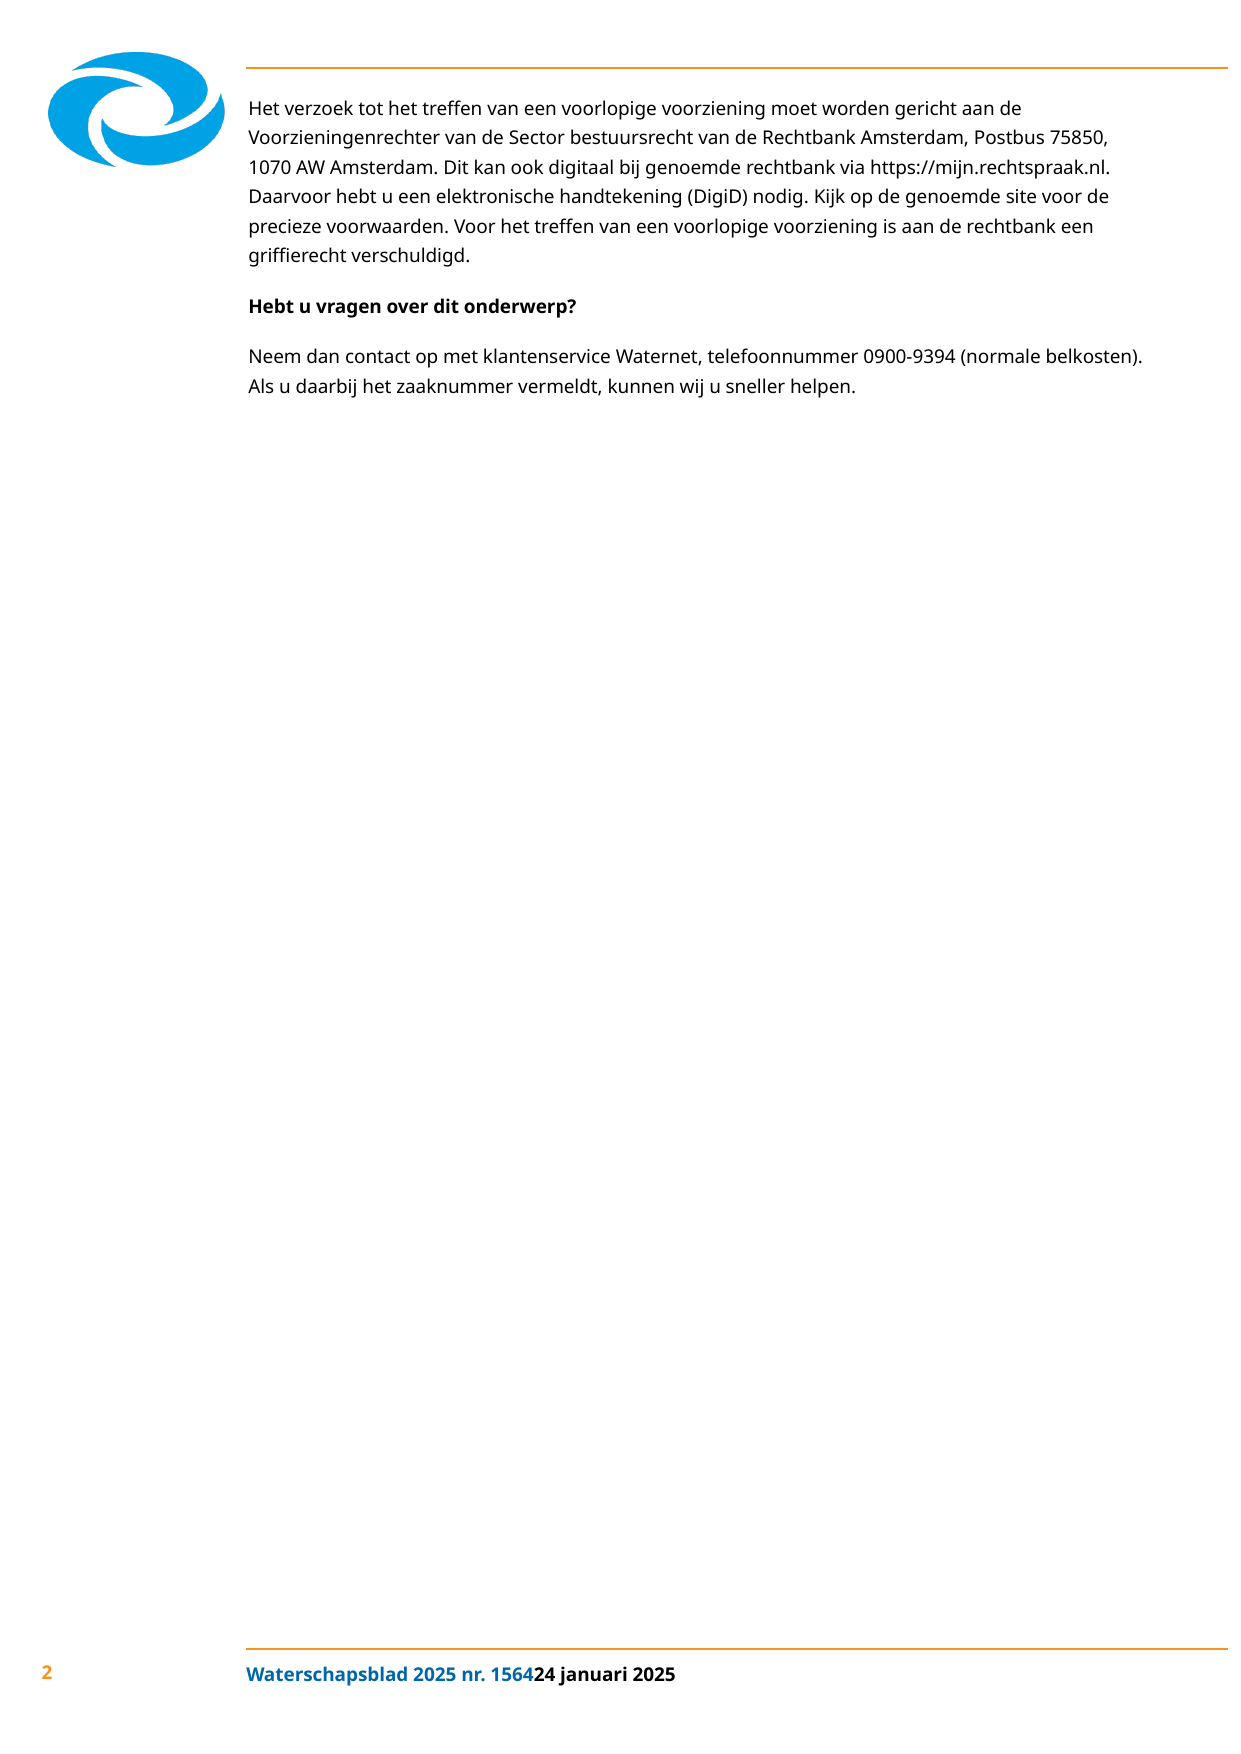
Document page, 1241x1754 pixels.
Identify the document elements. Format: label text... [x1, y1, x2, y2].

text Hebt u vragen over dit onderwerp? [248, 293, 1152, 319]
text Het verzoek tot het treffen van een voorlopige voorziening moet worden gericht aan de Voorzieningenrechter van de Sector bestuursrecht van de Rechtbank Amsterdam, Postbus 75850, 1070 AW Amsterdam. Dit kan ook digitaal bij genoemde rechtbank via https://mijn.rechtspraak.nl. Daarvoor hebt u een elektronische handtekening (DigiD) nodig. Kijk op de genoemde site voor de precieze voorwaarden. Voor het treffen van een voorlopige voorziening is aan de rechtbank een griffierecht verschuldigd. [248, 95, 1152, 268]
text Neem dan contact op met klantenservice Waternet, telefoonnummer 0900-9394 (normale belkosten). Als u daarbij het zaaknummer vermeldt, kunnen wij u sneller helpen. [248, 343, 1152, 399]
picture [41, 47, 231, 172]
